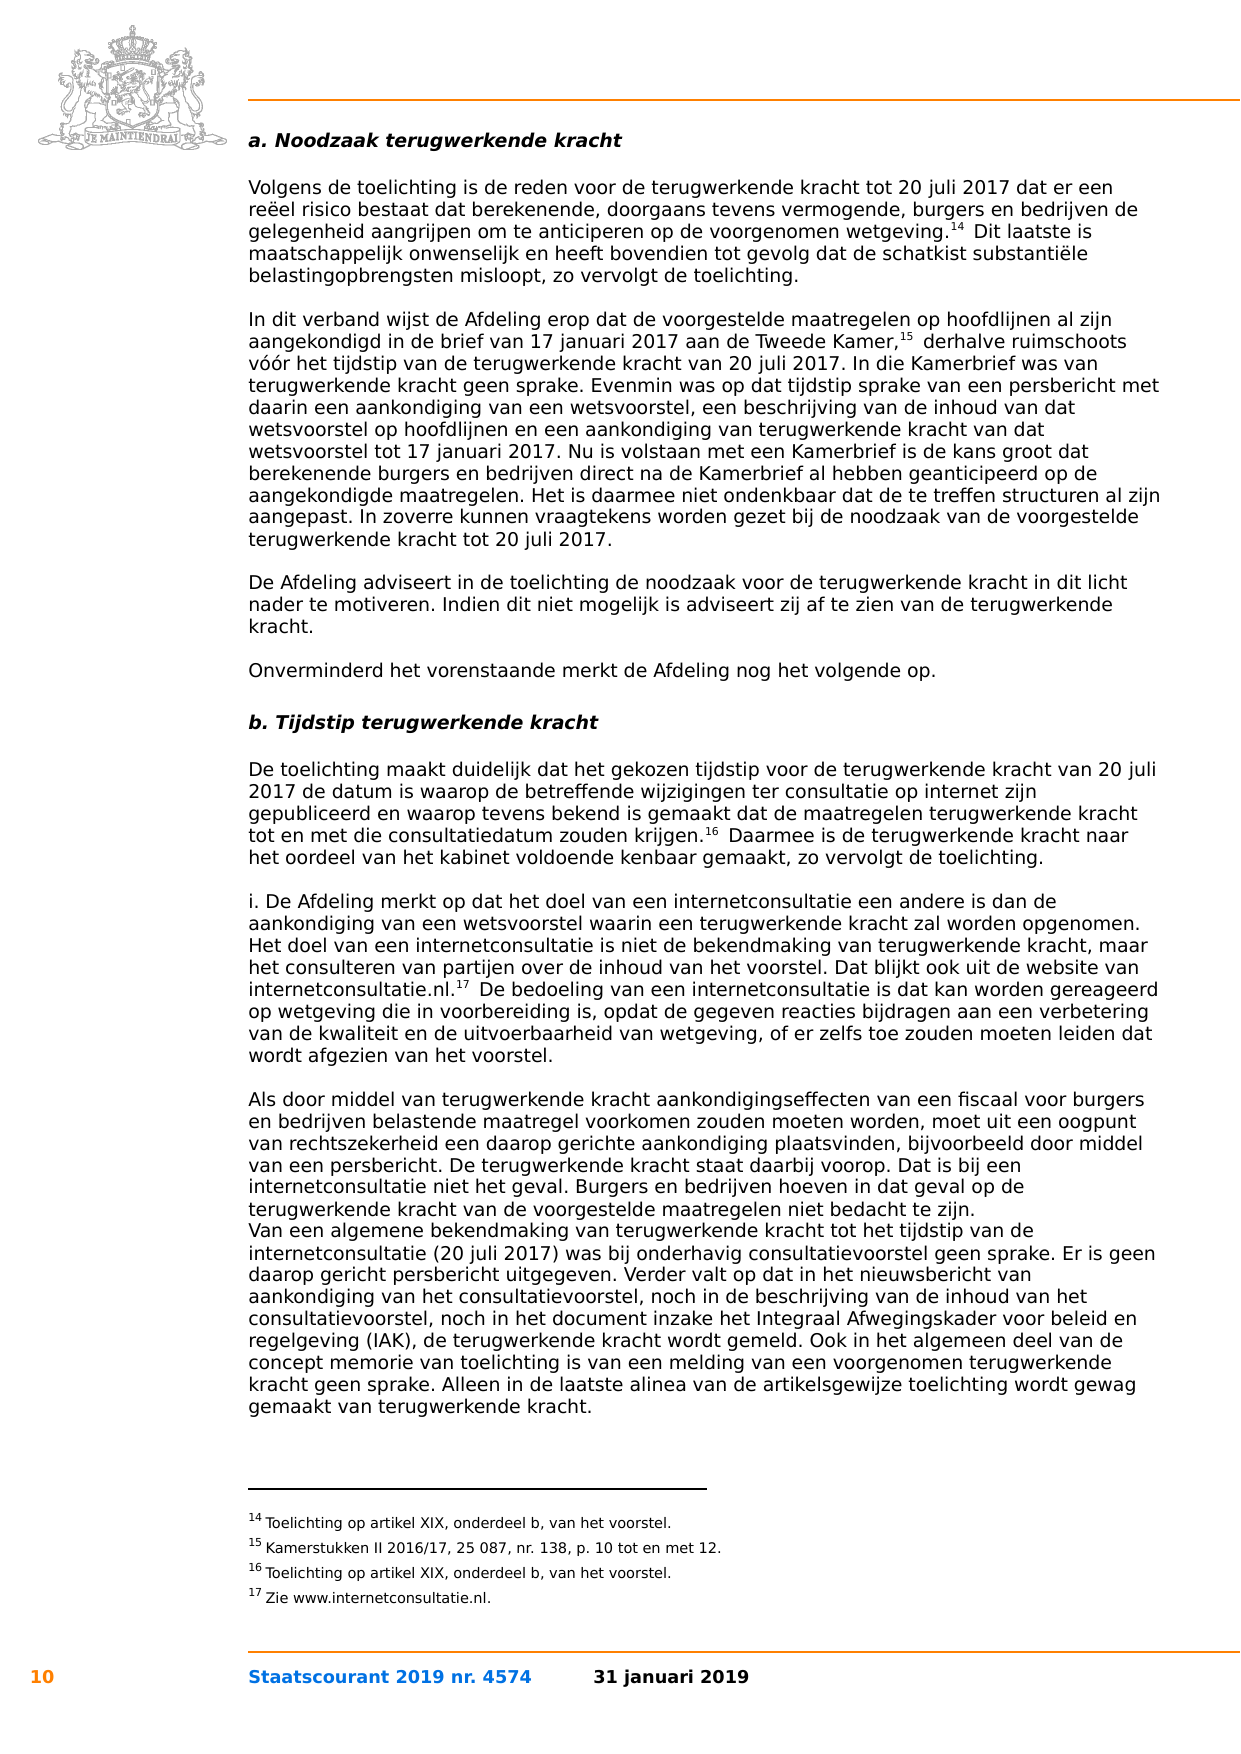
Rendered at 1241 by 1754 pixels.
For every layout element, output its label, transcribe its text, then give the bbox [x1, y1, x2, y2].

text Zie www.internetconsultatie.nl. [248, 1586, 1163, 1608]
subtitle a. Noodzaak terugwerkende kracht [248, 130, 1163, 152]
subtitle b. Tijdstip terugwerkende kracht [248, 712, 1163, 734]
text Van een algemene bekendmaking van terugwerkende kracht tot het tijdstip van de internetconsultatie (20 juli 2017) was bij onderhavig consultatievoorstel geen sprake. Er is geen daarop gericht persbericht uitgegeven. Verder valt op dat in het nieuwsbericht van aankondiging van het consultatievoorstel, noch in de beschrijving van de inhoud van het consultatievoorstel, noch in het document inzake het Integraal Afwegingskader voor beleid en regelgeving (IAK), de terugwerkende kracht wordt gemeld. Ook in het algemeen deel van de concept memorie van toelichting is van een melding van een voorgenomen terugwerkende kracht geen sprake. Alleen in de laatste alinea van de artikelsgewijze toelichting wordt gewag gemaakt van terugwerkende kracht. [248, 1220, 1163, 1418]
text Onverminderd het vorenstaande merkt de Afdeling nog het volgende op. [248, 660, 1163, 682]
text De Afdeling adviseert in de toelichting de noodzaak voor de terugwerkende kracht in dit licht nader te motiveren. Indien dit niet mogelijk is adviseert zij af te zien van de terugwerkende kracht. [248, 572, 1163, 638]
text i. De Afdeling merkt op dat het doel van een internetconsultatie een andere is dan de aankondiging van een wetsvoorstel waarin een terugwerkende kracht zal worden opgenomen. Het doel van een internetconsultatie is niet de bekendmaking van terugwerkende kracht, maar het consulteren van partijen over de inhoud van het voorstel. Dat blijkt ook uit de website van internetconsultatie.nl. De bedoeling van een internetconsultatie is dat kan worden gereageerd op wetgeving die in voorbereiding is, opdat de gegeven reacties bijdragen aan een verbetering van de kwaliteit en de uitvoerbaarheid van wetgeving, of er zelfs toe zouden moeten leiden dat wordt afgezien van het voorstel. [248, 891, 1163, 1067]
text Kamerstukken II 2016/17, 25 087, nr. 138, p. 10 tot en met 12. [248, 1536, 1163, 1558]
text Toelichting op artikel XIX, onderdeel b, van het voorstel. [248, 1561, 1163, 1583]
text Volgens de toelichting is de reden voor de terugwerkende kracht tot 20 juli 2017 dat er een reëel risico bestaat dat berekenende, doorgaans tevens vermogende, burgers en bedrijven de gelegenheid aangrijpen om te anticiperen op de voorgenomen wetgeving. Dit laatste is maatschappelijk onwenselijk en heeft bovendien tot gevolg dat de schatkist substantiële belastingopbrengsten misloopt, zo vervolgt de toelichting. [248, 177, 1163, 287]
text De toelichting maakt duidelijk dat het gekozen tijdstip voor de terugwerkende kracht van 20 juli 2017 de datum is waarop de betreffende wijzigingen ter consultatie op internet zijn gepubliceerd en waarop tevens bekend is gemaakt dat de maatregelen terugwerkende kracht tot en met die consultatiedatum zouden krijgen. Daarmee is de terugwerkende kracht naar het oordeel van het kabinet voldoende kenbaar gemaakt, zo vervolgt de toelichting. [248, 759, 1163, 869]
picture [38, 25, 227, 150]
text Als door middel van terugwerkende kracht aankondigingseffecten van een fiscaal voor burgers en bedrijven belastende maatregel voorkomen zouden moeten worden, moet uit een oogpunt van rechtszekerheid een daarop gerichte aankondiging plaatsvinden, bijvoorbeeld door middel van een persbericht. De terugwerkende kracht staat daarbij voorop. Dat is bij een internetconsultatie niet het geval. Burgers en bedrijven hoeven in dat geval op de terugwerkende kracht van de voorgestelde maatregelen niet bedacht te zijn. [248, 1088, 1163, 1220]
text In dit verband wijst de Afdeling erop dat de voorgestelde maatregelen op hoofdlijnen al zijn aangekondigd in de brief van 17 januari 2017 aan de Tweede Kamer, derhalve ruimschoots vóór het tijdstip van de terugwerkende kracht van 20 juli 2017. In die Kamerbrief was van terugwerkende kracht geen sprake. Evenmin was op dat tijdstip sprake van een persbericht met daarin een aankondiging van een wetsvoorstel, een beschrijving van de inhoud van dat wetsvoorstel op hoofdlijnen en een aankondiging van terugwerkende kracht van dat wetsvoorstel tot 17 januari 2017. Nu is volstaan met een Kamerbrief is de kans groot dat berekenende burgers en bedrijven direct na de Kamerbrief al hebben geanticipeerd op de aangekondigde maatregelen. Het is daarmee niet ondenkbaar dat de te treffen structuren al zijn aangepast. In zoverre kunnen vraagtekens worden gezet bij de noodzaak van de voorgestelde terugwerkende kracht tot 20 juli 2017. [248, 309, 1163, 550]
text Toelichting op artikel XIX, onderdeel b, van het voorstel. [248, 1511, 1163, 1533]
